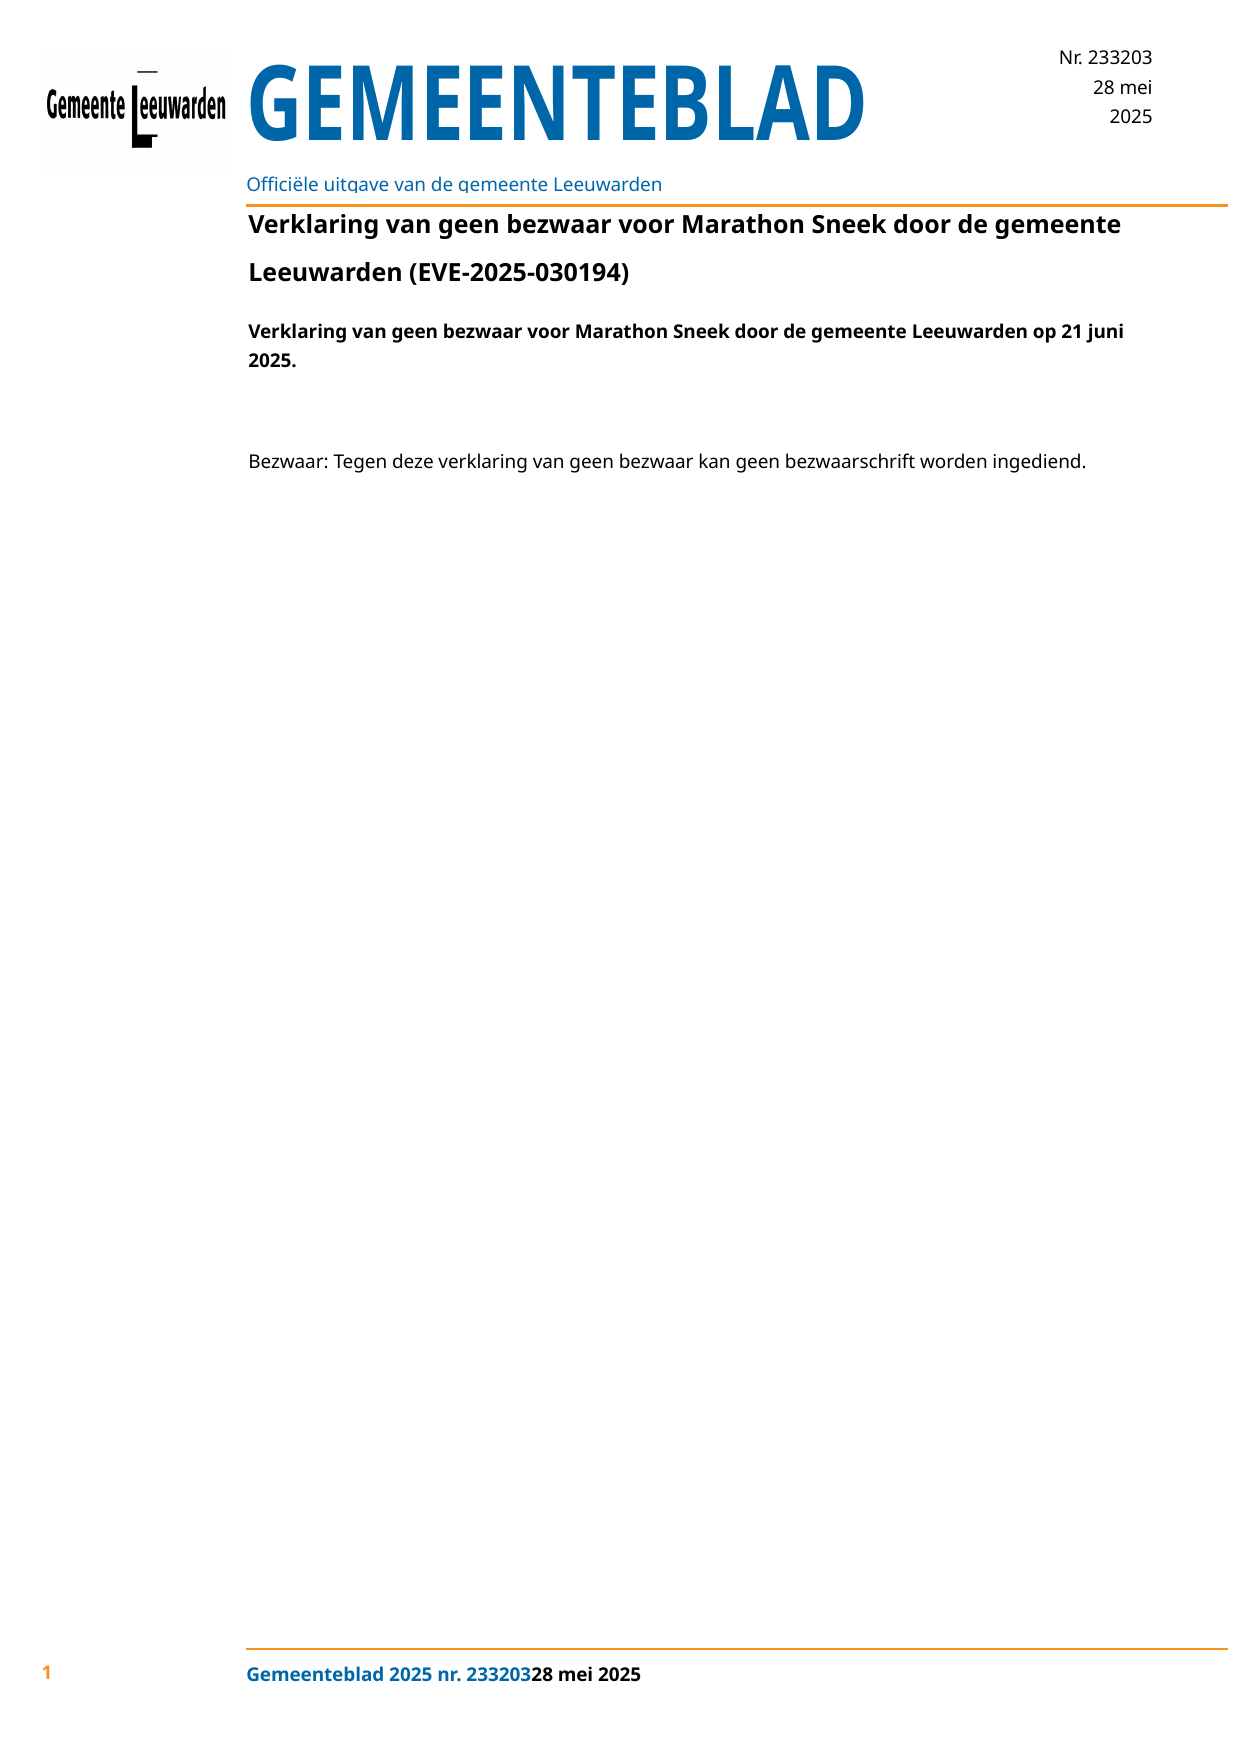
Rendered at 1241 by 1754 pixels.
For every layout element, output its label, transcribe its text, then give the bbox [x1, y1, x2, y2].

picture [41, 47, 231, 172]
text Bezwaar: Tegen deze verklaring van geen bezwaar kan geen bezwaarschrift worden ingediend. [248, 448, 1152, 474]
text Verklaring van geen bezwaar voor Marathon Sneek door de gemeente Leeuwarden (EVE-2025-030194) [248, 207, 1152, 288]
text Verklaring van geen bezwaar voor Marathon Sneek door de gemeente Leeuwarden op 21 juni 2025. [248, 318, 1152, 373]
